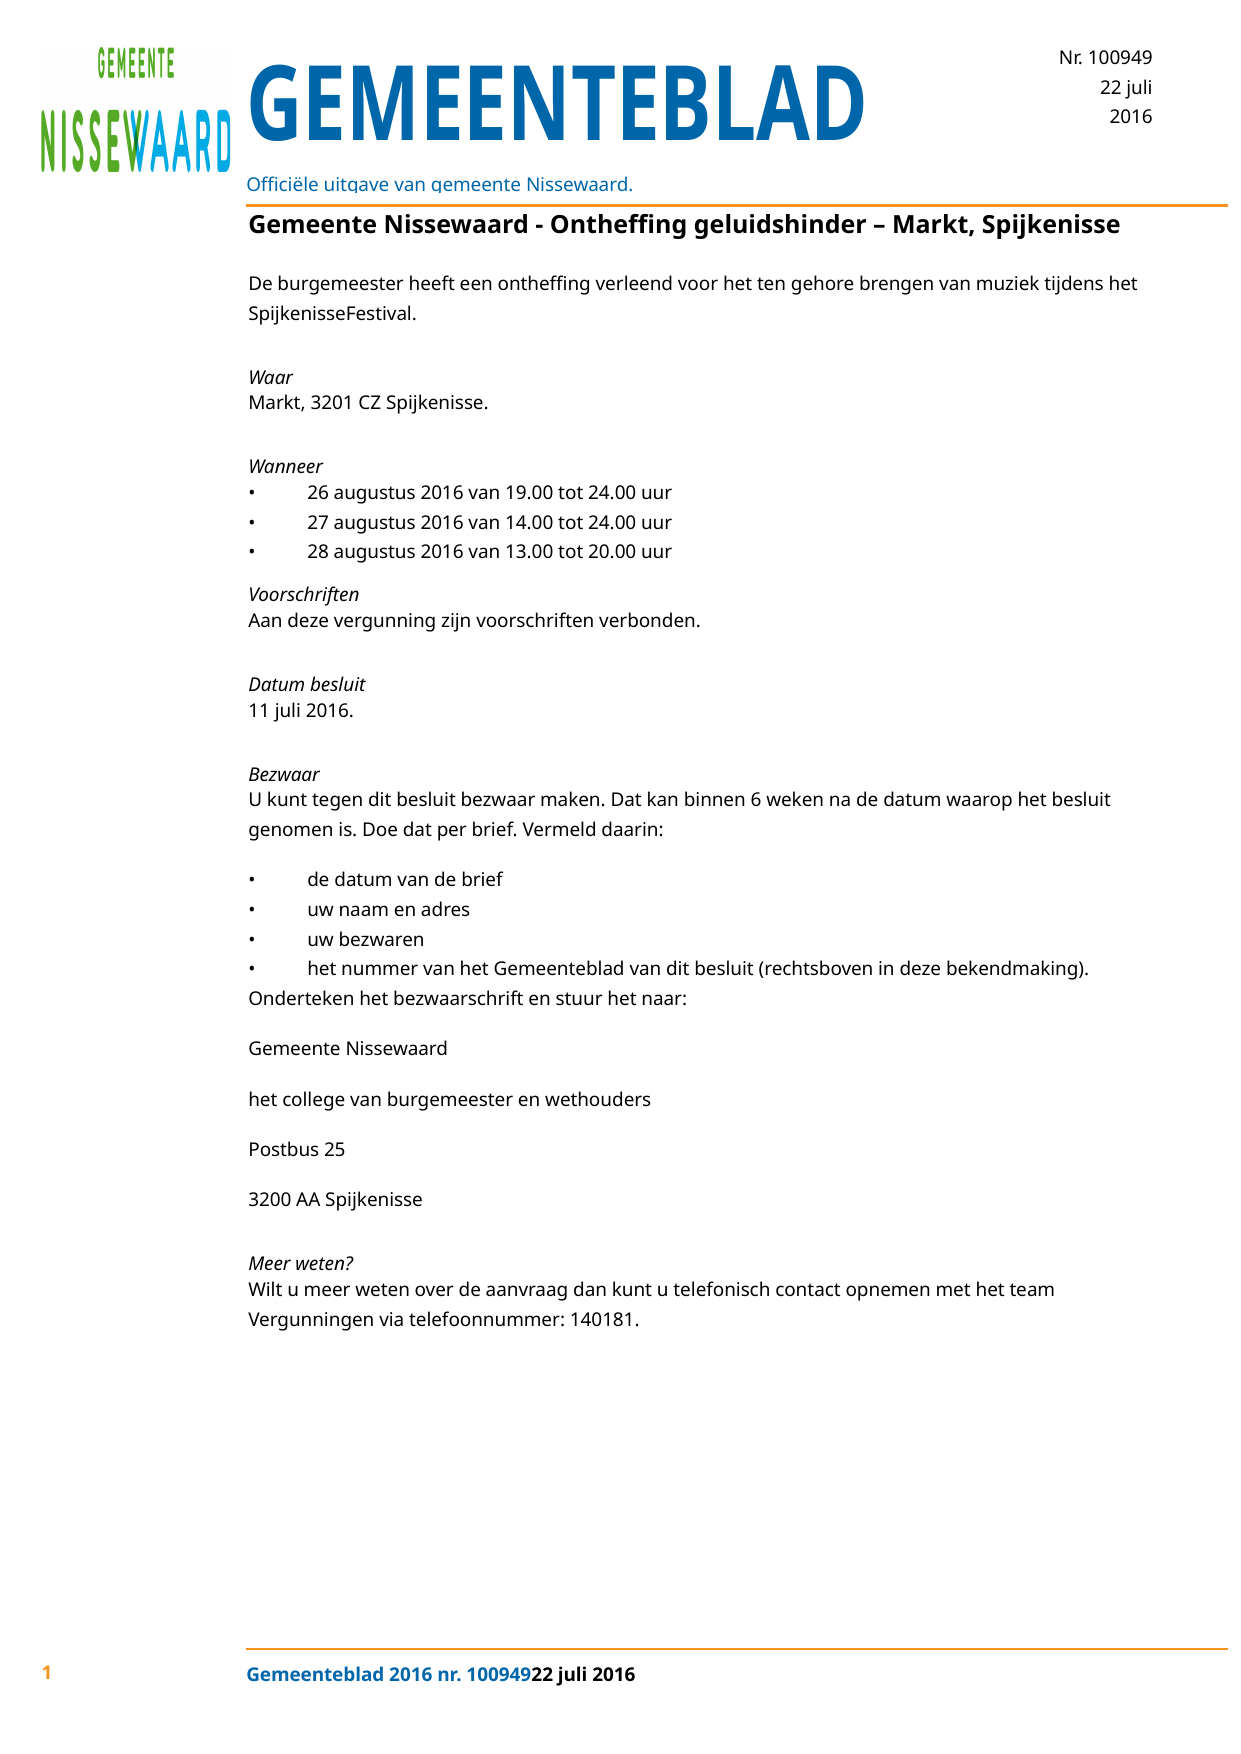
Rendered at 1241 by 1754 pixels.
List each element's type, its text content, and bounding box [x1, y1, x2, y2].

list uw naam en adres [248, 896, 1152, 922]
picture [154, 157, 165, 172]
text Postbus 25 [248, 1136, 1152, 1162]
text Aan deze vergunning zijn voorschriften verbonden. [248, 607, 1152, 633]
text 11 juli 2016. [248, 697, 1152, 723]
picture [200, 151, 206, 172]
text U kunt tegen dit besluit bezwaar maken. Dat kan binnen 6 weken na de datum waarop het besluit genomen is. Doe dat per brief. Vermeld daarin: [248, 787, 1152, 842]
list de datum van de brief [248, 867, 1152, 892]
text Datum besluit [248, 671, 1152, 697]
list 28 augustus 2016 van 13.00 tot 20.00 uur [248, 538, 1152, 564]
text Wilt u meer weten over de aanvraag dan kunt u telefonisch contact opnemen met het team Vergunningen via telefoonnummer: 140181. [248, 1276, 1152, 1332]
picture [41, 47, 231, 172]
text Meer weten? [248, 1251, 1152, 1276]
text Markt, 3201 CZ Spijkenisse. [248, 389, 1152, 415]
text Bezwaar [248, 761, 1152, 787]
picture [201, 122, 206, 138]
text 3200 AA Spijkenisse [248, 1187, 1152, 1212]
list uw bezwaren [248, 926, 1152, 952]
text Waar [248, 364, 1152, 389]
picture [176, 157, 187, 172]
list 27 augustus 2016 van 14.00 tot 24.00 uur [248, 509, 1152, 534]
text Gemeente Nissewaard [248, 1035, 1152, 1061]
picture [222, 122, 227, 160]
list het nummer van het Gemeenteblad van dit besluit (rechtsboven in deze bekendmaking). [248, 955, 1152, 981]
text Voorschriften [248, 582, 1152, 607]
text Onderteken het bezwaarschrift en stuur het naar: [248, 985, 1152, 1011]
text het college van burgemeester en wethouders [248, 1086, 1152, 1112]
text Wanneer [248, 453, 1152, 479]
list 26 augustus 2016 van 19.00 tot 24.00 uur [248, 479, 1152, 505]
text Gemeente Nissewaard - Ontheffing geluidshinder – Markt, Spijkenisse [248, 207, 1152, 241]
text De burgemeester heeft een ontheffing verleend voor het ten gehore brengen van muziek tijdens het SpijkenisseFestival. [248, 270, 1152, 326]
